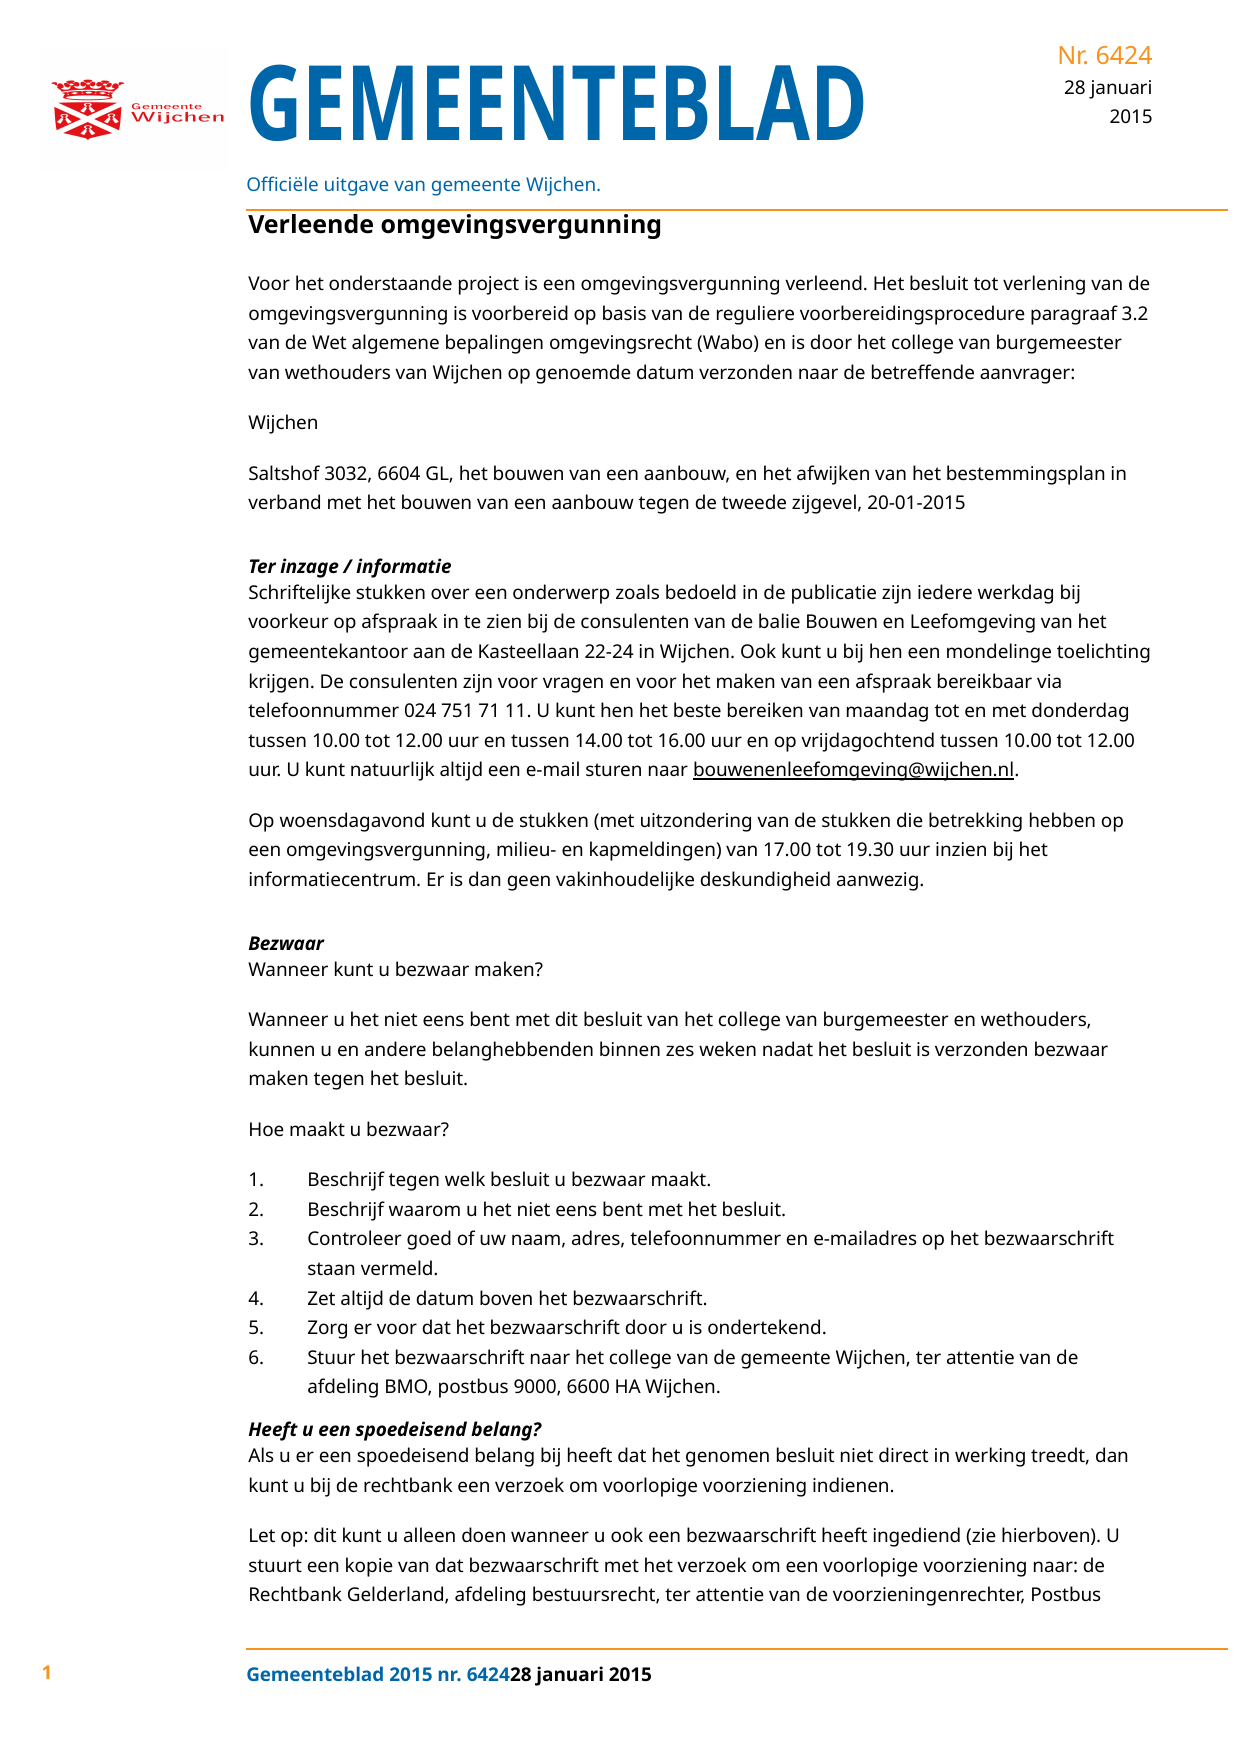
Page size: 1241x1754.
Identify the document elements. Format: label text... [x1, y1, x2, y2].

list Stuur het bezwaarschrift naar het college van de gemeente Wijchen, ter attentie van de afdeling BMO, postbus 9000, 6600 HA Wijchen. [248, 1344, 1152, 1399]
picture [41, 47, 231, 172]
text Op woensdagavond kunt u de stukken (met uitzondering van de stukken die betrekking hebben op een omgevingsvergunning, milieu- en kapmeldingen) van 17.00 tot 19.30 uur inzien bij het informatiecentrum. Er is dan geen vakinhoudelijke deskundigheid aanwezig. [248, 807, 1152, 892]
list Beschrijf tegen welk besluit u bezwaar maakt. [248, 1166, 1152, 1192]
text Wanneer kunt u bezwaar maken? [248, 956, 1152, 982]
text Wanneer u het niet eens bent met dit besluit van het college van burgemeester en wethouders, kunnen u en andere belanghebbenden binnen zes weken nadat het besluit is verzonden bezwaar maken tegen het besluit. [248, 1006, 1152, 1091]
list Beschrijf waarom u het niet eens bent met het besluit. [248, 1196, 1152, 1222]
list Zorg er voor dat het bezwaarschrift door u is ondertekend. [248, 1314, 1152, 1340]
text Ter inzage / informatie [248, 553, 1152, 579]
text Let op: dit kunt u alleen doen wanneer u ook een bezwaarschrift heeft ingediend (zie hierboven). U stuurt een kopie van dat bezwaarschrift met het verzoek om een voorlopige voorziening naar: de Rechtbank Gelderland, afdeling bestuursrecht, ter attentie van de voorzieningenrechter, Postbus [248, 1522, 1152, 1607]
text Bezwaar [248, 930, 1152, 956]
list Controleer goed of uw naam, adres, telefoonnummer en e-mailadres op het bezwaarschrift staan vermeld. [248, 1226, 1152, 1281]
list Zet altijd de datum boven het bezwaarschrift. [248, 1285, 1152, 1310]
text Voor het onderstaande project is een omgevingsvergunning verleend. Het besluit tot verlening van de omgevingsvergunning is voorbereid op basis van de reguliere voorbereidingsprocedure paragraaf 3.2 van de Wet algemene bepalingen omgevingsrecht (Wabo) en is door het college van burgemeester van wethouders van Wijchen op genoemde datum verzonden naar de betreffende aanvrager: [248, 270, 1152, 385]
text Verleende omgevingsvergunning [248, 211, 1152, 241]
text Als u er een spoedeisend belang bij heeft dat het genomen besluit niet direct in werking treedt, dan kunt u bij de rechtbank een verzoek om voorlopige voorziening indienen. [248, 1442, 1152, 1498]
text Wijchen [248, 409, 1152, 435]
text Heeft u een spoedeisend belang? [248, 1417, 1152, 1442]
text Schriftelijke stukken over een onderwerp zoals bedoeld in de publicatie zijn iedere werkdag bij voorkeur op afspraak in te zien bij de consulenten van de balie Bouwen en Leefomgeving van het gemeentekantoor aan de Kasteellaan 22-24 in Wijchen. Ook kunt u bij hen een mondelinge toelichting krijgen. De consulenten zijn voor vragen en voor het maken van een afspraak bereikbaar via telefoonnummer 024 751 71 11. U kunt hen het beste bereiken van maandag tot en met donderdag tussen 10.00 tot 12.00 uur en tussen 14.00 tot 16.00 uur en op vrijdagochtend tussen 10.00 tot 12.00 uur. U kunt natuurlijk altijd een e-mail sturen naar bouwenenleefomgeving@wijchen.nl. [248, 579, 1152, 782]
text Saltshof 3032, 6604 GL, het bouwen van een aanbouw, en het afwijken van het bestemmingsplan in verband met het bouwen van een aanbouw tegen de tweede zijgevel, 20-01-2015 [248, 460, 1152, 515]
text Hoe maakt u bezwaar? [248, 1116, 1152, 1142]
